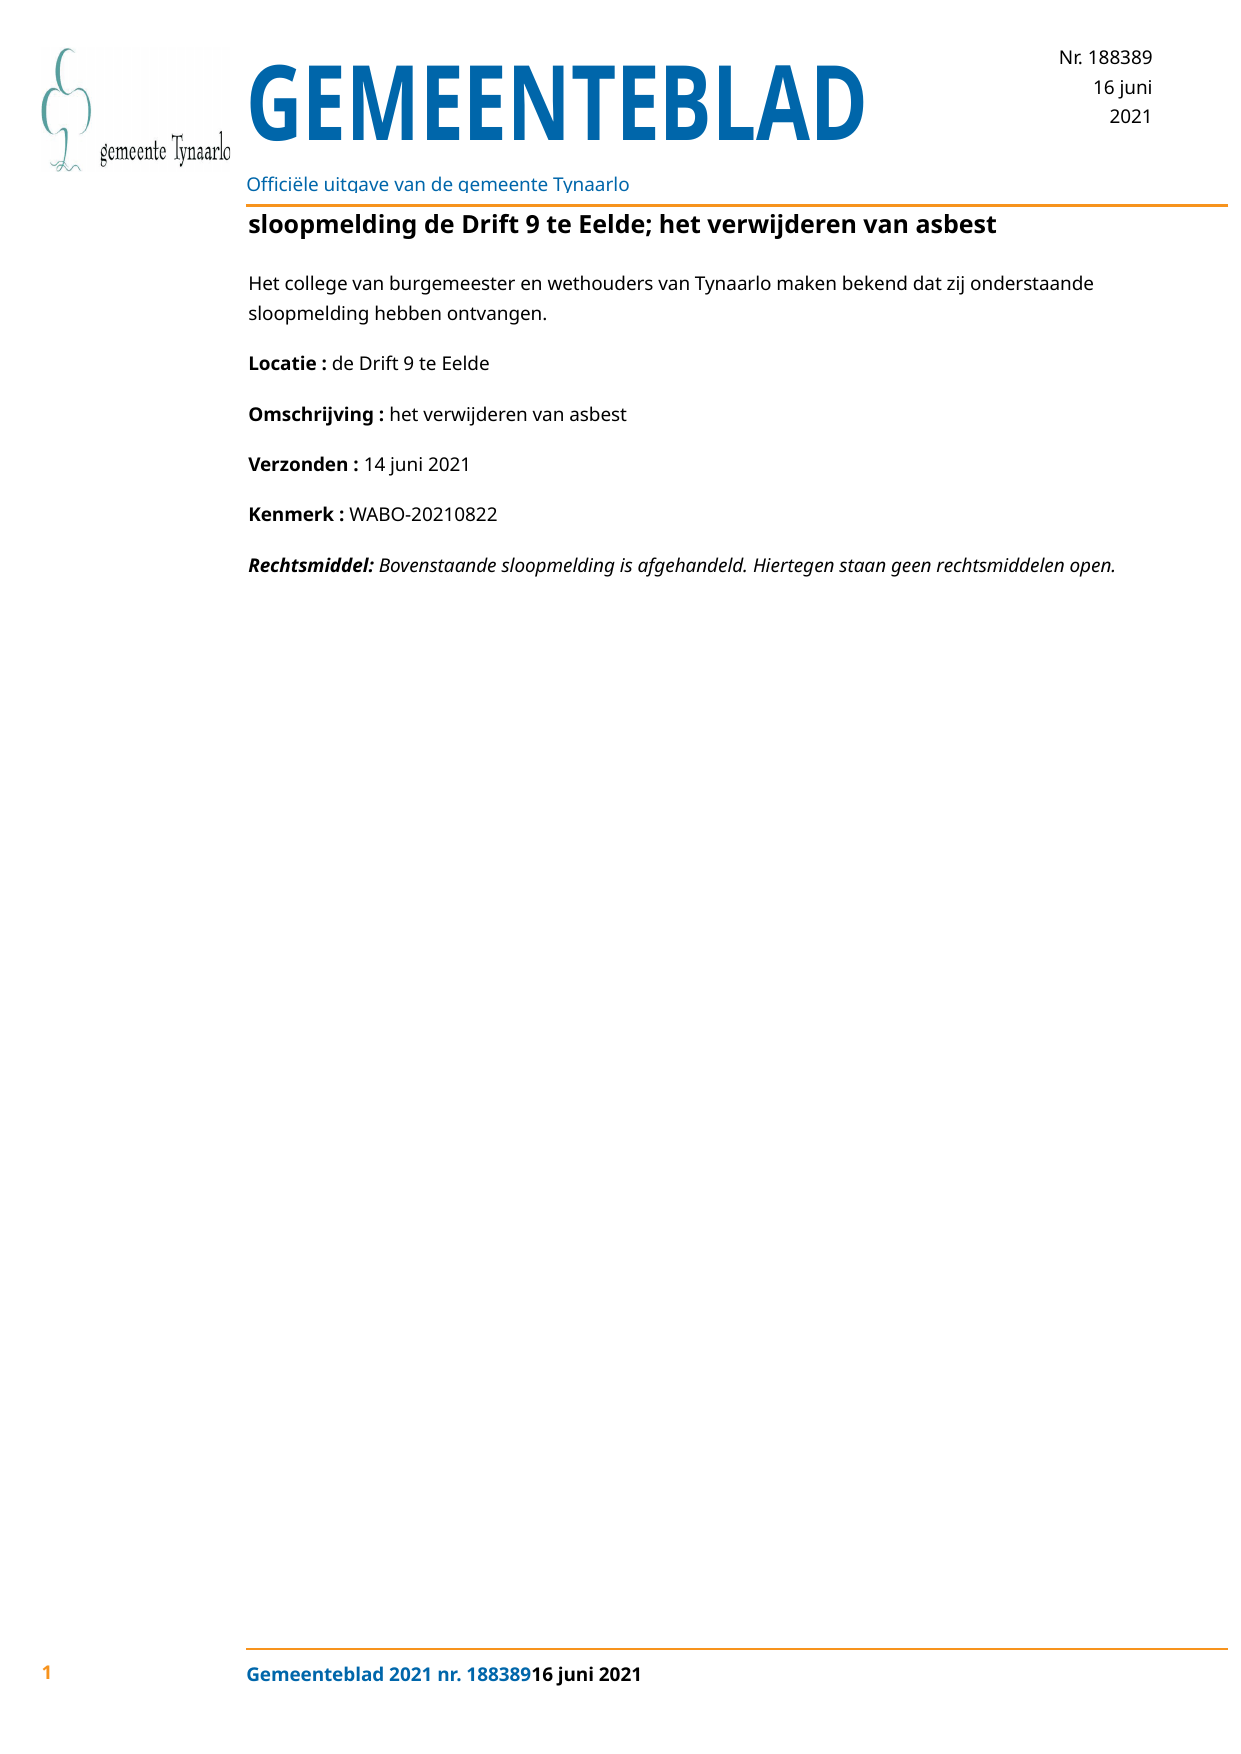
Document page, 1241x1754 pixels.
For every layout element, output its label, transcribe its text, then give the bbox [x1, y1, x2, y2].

text Kenmerk : WABO-20210822 [248, 502, 1152, 527]
text Rechtsmiddel: Bovenstaande sloopmelding is afgehandeld. Hiertegen staan geen rechtsmiddelen open. [248, 552, 1152, 578]
text Verzonden : 14 juni 2021 [248, 451, 1152, 477]
text Het college van burgemeester en wethouders van Tynaarlo maken bekend dat zij onderstaande sloopmelding hebben ontvangen. [248, 270, 1152, 326]
picture [41, 47, 231, 172]
text Locatie : de Drift 9 te Eelde [248, 350, 1152, 376]
text Omschrijving : het verwijderen van asbest [248, 401, 1152, 426]
text sloopmelding de Drift 9 te Eelde; het verwijderen van asbest [248, 207, 1152, 241]
